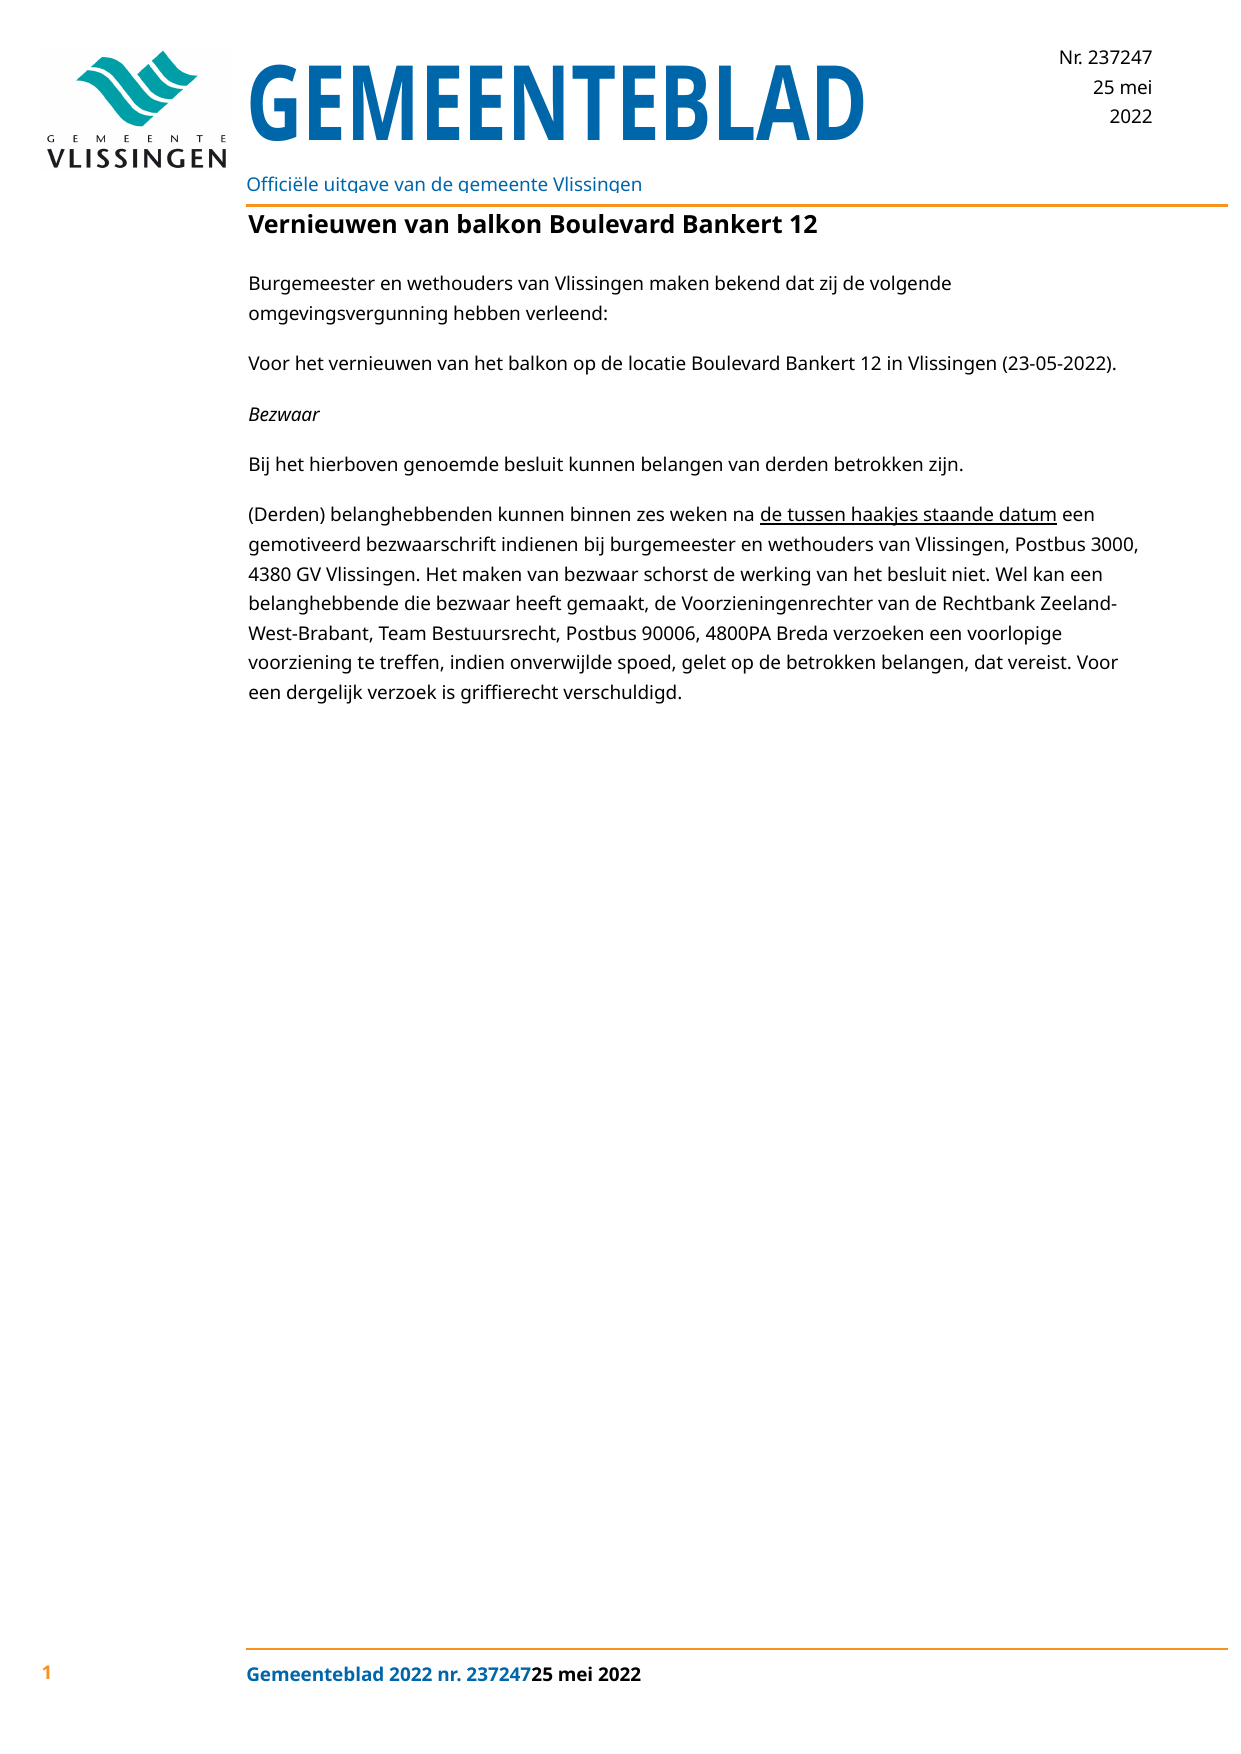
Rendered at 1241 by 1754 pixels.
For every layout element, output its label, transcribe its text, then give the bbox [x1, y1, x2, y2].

text Vernieuwen van balkon Boulevard Bankert 12 [248, 207, 1152, 241]
picture [41, 47, 231, 172]
text Voor het vernieuwen van het balkon op de locatie Boulevard Bankert 12 in Vlissingen (23-05-2022). [248, 350, 1152, 376]
text Burgemeester en wethouders van Vlissingen maken bekend dat zij de volgende omgevingsvergunning hebben verleend: [248, 270, 1152, 326]
text Bezwaar [248, 401, 1152, 426]
text (Derden) belanghebbenden kunnen binnen zes weken na de tussen haakjes staande datum een gemotiveerd bezwaarschrift indienen bij burgemeester en wethouders van Vlissingen, Postbus 3000, 4380 GV Vlissingen. Het maken van bezwaar schorst de werking van het besluit niet. Wel kan een belanghebbende die bezwaar heeft gemaakt, de Voorzieningenrechter van de Rechtbank Zeeland-West-Brabant, Team Bestuursrecht, Postbus 90006, 4800PA Breda verzoeken een voorlopige voorziening te treffen, indien onverwijlde spoed, gelet op de betrokken belangen, dat vereist. Voor een dergelijk verzoek is griffierecht verschuldigd. [248, 502, 1152, 705]
text Bij het hierboven genoemde besluit kunnen belangen van derden betrokken zijn. [248, 451, 1152, 477]
